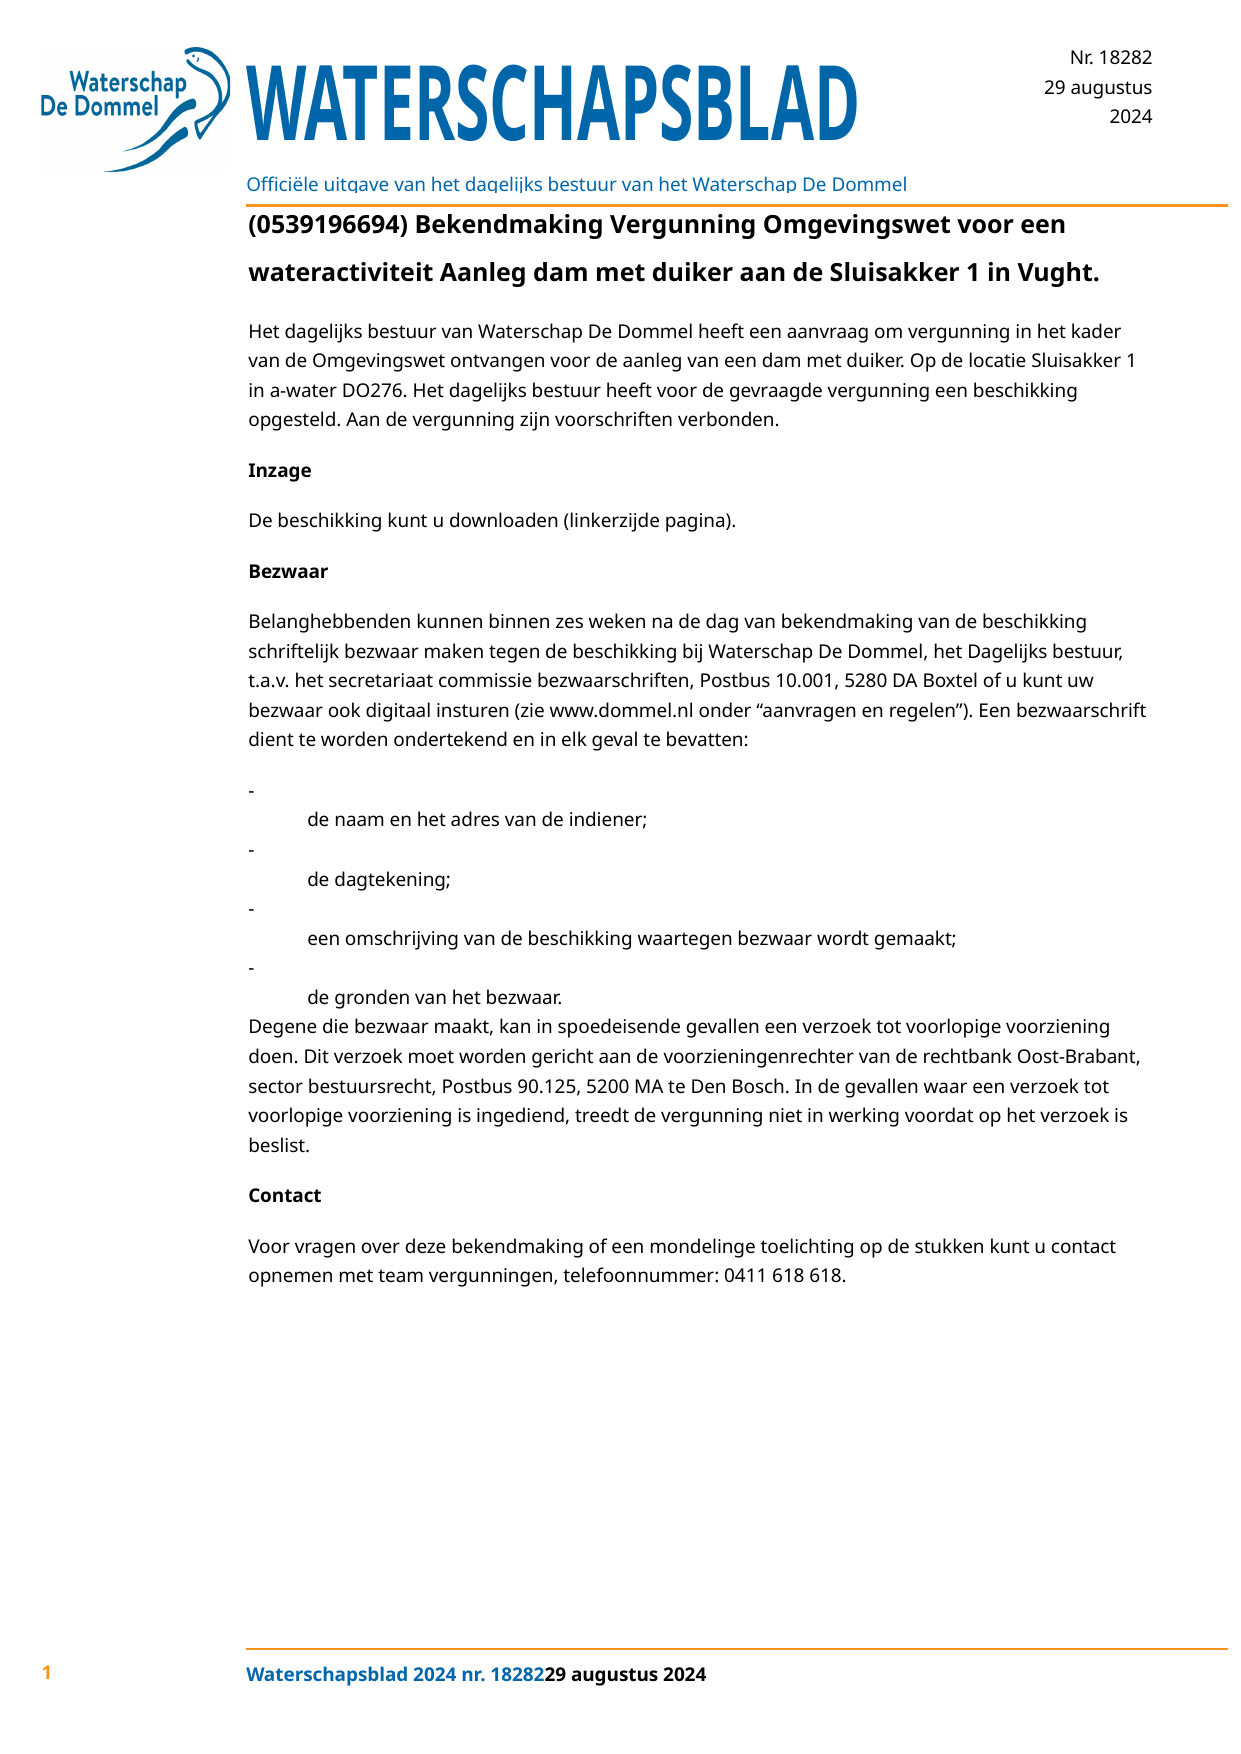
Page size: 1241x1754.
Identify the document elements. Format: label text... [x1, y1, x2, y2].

text Bezwaar [248, 558, 1152, 584]
text Het dagelijks bestuur van Waterschap De Dommel heeft een aanvraag om vergunning in het kader van de Omgevingswet ontvangen voor de aanleg van een dam met duiker. Op de locatie Sluisakker 1 in a-water DO276. Het dagelijks bestuur heeft voor de gevraagde vergunning een beschikking opgesteld. Aan de vergunning zijn voorschriften verbonden. [248, 318, 1152, 432]
list de gronden van het bezwaar. [248, 984, 1152, 1010]
picture [45, 99, 51, 111]
text Degene die bezwaar maakt, kan in spoedeisende gevallen een verzoek tot voorlopige voorziening doen. Dit verzoek moet worden gericht aan de voorzieningenrechter van de rechtbank Oost-Brabant, sector bestuursrecht, Postbus 90.125, 5200 MA te Den Bosch. In de gevallen waar een verzoek tot voorlopige voorziening is ingediend, treedt de vergunning niet in werking voordat op het verzoek is beslist. [248, 1014, 1152, 1158]
list de dagtekening; [248, 866, 1152, 892]
list een omschrijving van de beschikking waartegen bezwaar wordt gemaakt; [248, 925, 1152, 951]
text Belanghebbenden kunnen binnen zes weken na de dag van bekendmaking van de beschikking schriftelijk bezwaar maken tegen de beschikking bij Waterschap De Dommel, het Dagelijks bestuur, t.a.v. het secretariaat commissie bezwaarschriften, Postbus 10.001, 5280 DA Boxtel of u kunt uw bezwaar ook digitaal insturen (zie www.dommel.nl onder “aanvragen en regelen”). Een bezwaarschrift dient te worden ondertekend en in elk geval te bevatten: [248, 608, 1152, 752]
text De beschikking kunt u downloaden (linkerzijde pagina). [248, 507, 1152, 533]
picture [204, 47, 231, 76]
picture [41, 47, 231, 172]
text Inzage [248, 457, 1152, 483]
picture [198, 118, 210, 131]
text Contact [248, 1182, 1152, 1208]
text (0539196694) Bekendmaking Vergunning Omgevingswet voor een wateractiviteit Aanleg dam met duiker aan de Sluisakker 1 in Vught. [248, 207, 1152, 288]
text Voor vragen over deze bekendmaking of een mondelinge toelichting op de stukken kunt u contact opnemen met team vergunningen, telefoonnummer: 0411 618 618. [248, 1233, 1152, 1288]
list de naam en het adres van de indiener; [248, 807, 1152, 832]
